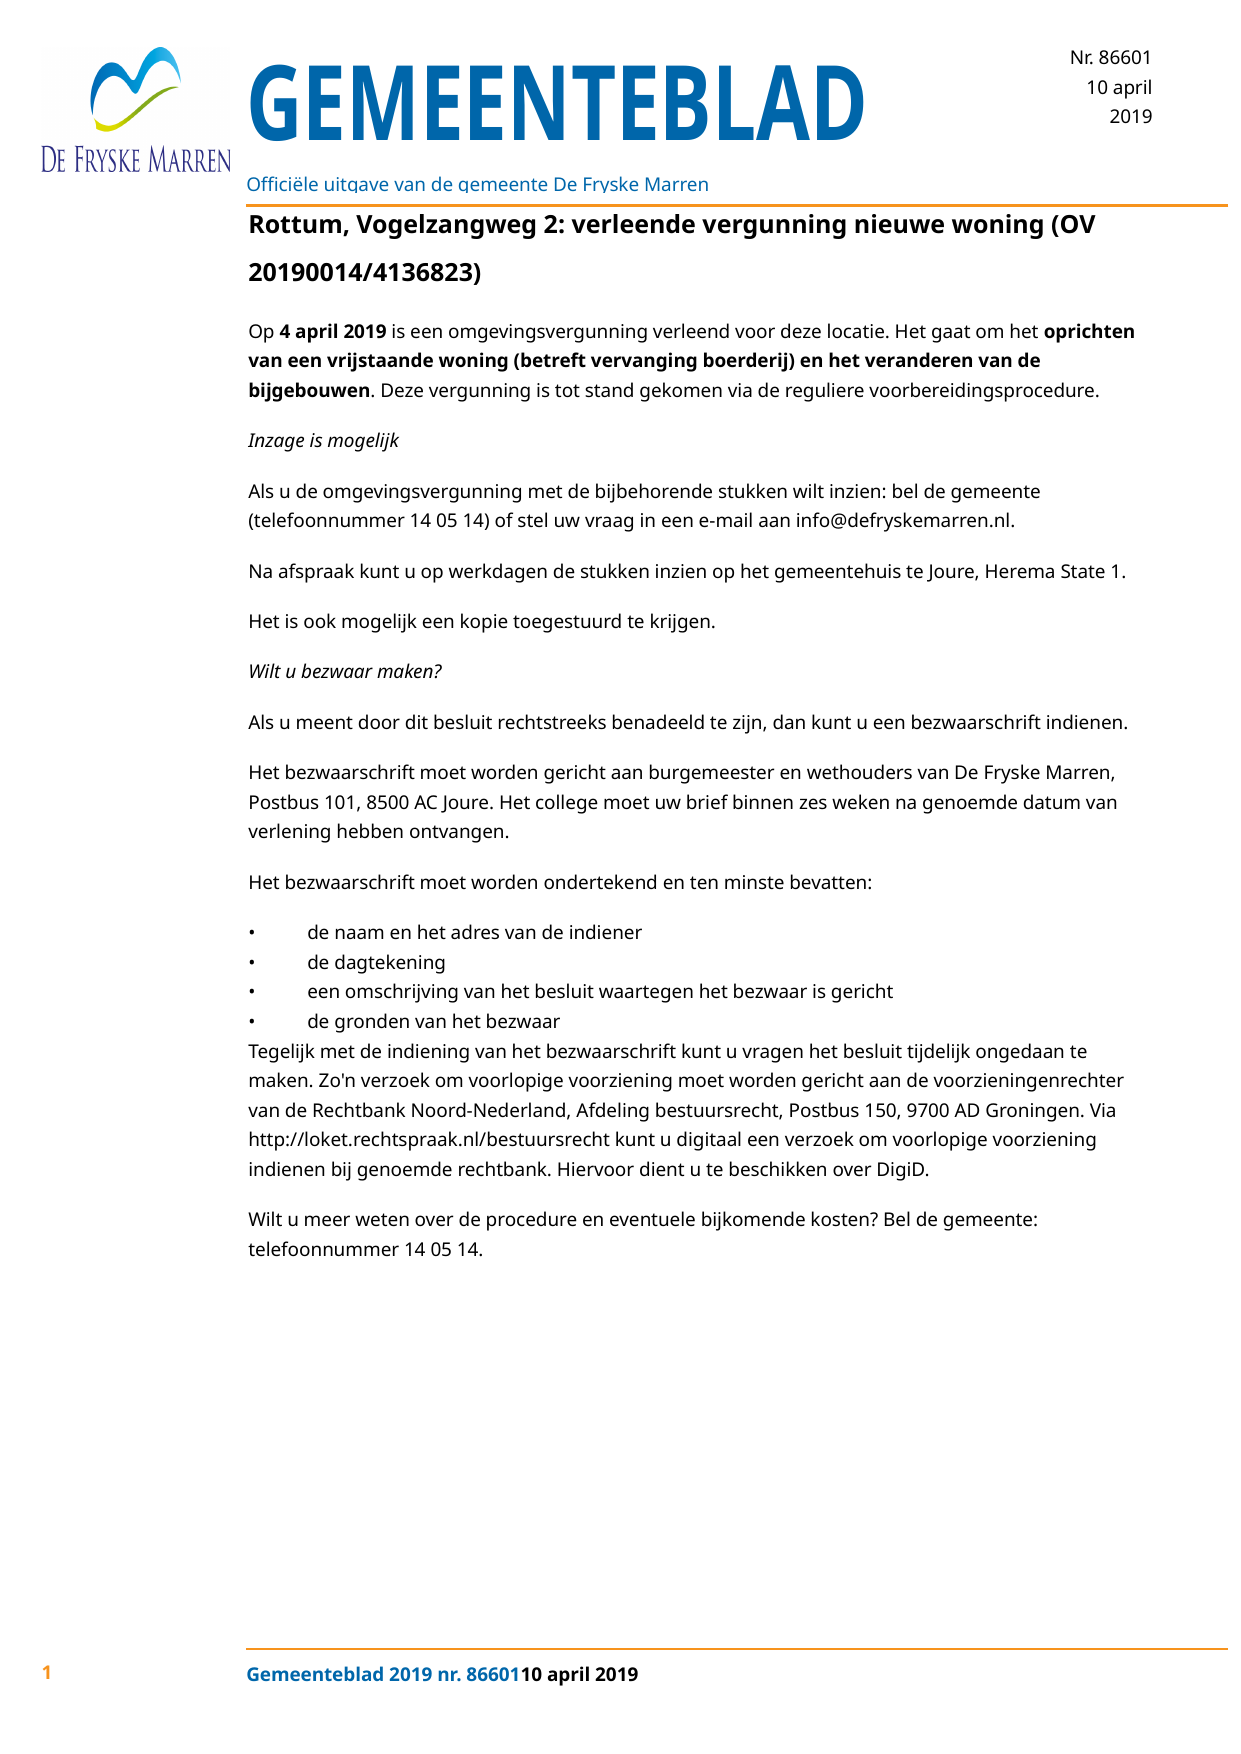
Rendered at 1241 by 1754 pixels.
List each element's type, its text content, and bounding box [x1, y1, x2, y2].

text Het is ook mogelijk een kopie toegestuurd te krijgen. [248, 608, 1152, 634]
text Tegelijk met de indiening van het bezwaarschrift kunt u vragen het besluit tijdelijk ongedaan te maken. Zo'n verzoek om voorlopige voorziening moet worden gericht aan de voorzieningenrechter van de Rechtbank Noord-Nederland, Afdeling bestuursrecht, Postbus 150, 9700 AD Groningen. Via http://loket.rechtspraak.nl/bestuursrecht kunt u digitaal een verzoek om voorlopige voorziening indienen bij genoemde rechtbank. Hiervoor dient u te beschikken over DigiD. [248, 1038, 1152, 1182]
text Als u meent door dit besluit rechtstreeks benadeeld te zijn, dan kunt u een bezwaarschrift indienen. [248, 709, 1152, 735]
list een omschrijving van het besluit waartegen het bezwaar is gericht [248, 979, 1152, 1004]
list de naam en het adres van de indiener [248, 919, 1152, 945]
text Na afspraak kunt u op werkdagen de stukken inzien op het gemeentehuis te Joure, Herema State 1. [248, 558, 1152, 584]
list de dagtekening [248, 949, 1152, 975]
picture [41, 47, 231, 172]
text Rottum, Vogelzangweg 2: verleende vergunning nieuwe woning (OV 20190014/4136823) [248, 207, 1152, 288]
text Als u de omgevingsvergunning met de bijbehorende stukken wilt inzien: bel de gemeente (telefoonnummer 14 05 14) of stel uw vraag in een e-mail aan info@defryskemarren.nl. [248, 478, 1152, 533]
text Wilt u bezwaar maken? [248, 659, 1152, 684]
text Wilt u meer weten over de procedure en eventuele bijkomende kosten? Bel de gemeente: telefoonnummer 14 05 14. [248, 1207, 1152, 1262]
text Inzage is mogelijk [248, 427, 1152, 453]
text Op 4 april 2019 is een omgevingsvergunning verleend voor deze locatie. Het gaat om het oprichten van een vrijstaande woning (betreft vervanging boerderij) en het veranderen van de bijgebouwen. Deze vergunning is tot stand gekomen via de reguliere voorbereidingsprocedure. [248, 318, 1152, 403]
list de gronden van het bezwaar [248, 1008, 1152, 1034]
text Het bezwaarschrift moet worden ondertekend en ten minste bevatten: [248, 869, 1152, 895]
text Het bezwaarschrift moet worden gericht aan burgemeester en wethouders van De Fryske Marren, Postbus 101, 8500 AC Joure. Het college moet uw brief binnen zes weken na genoemde datum van verlening hebben ontvangen. [248, 759, 1152, 844]
